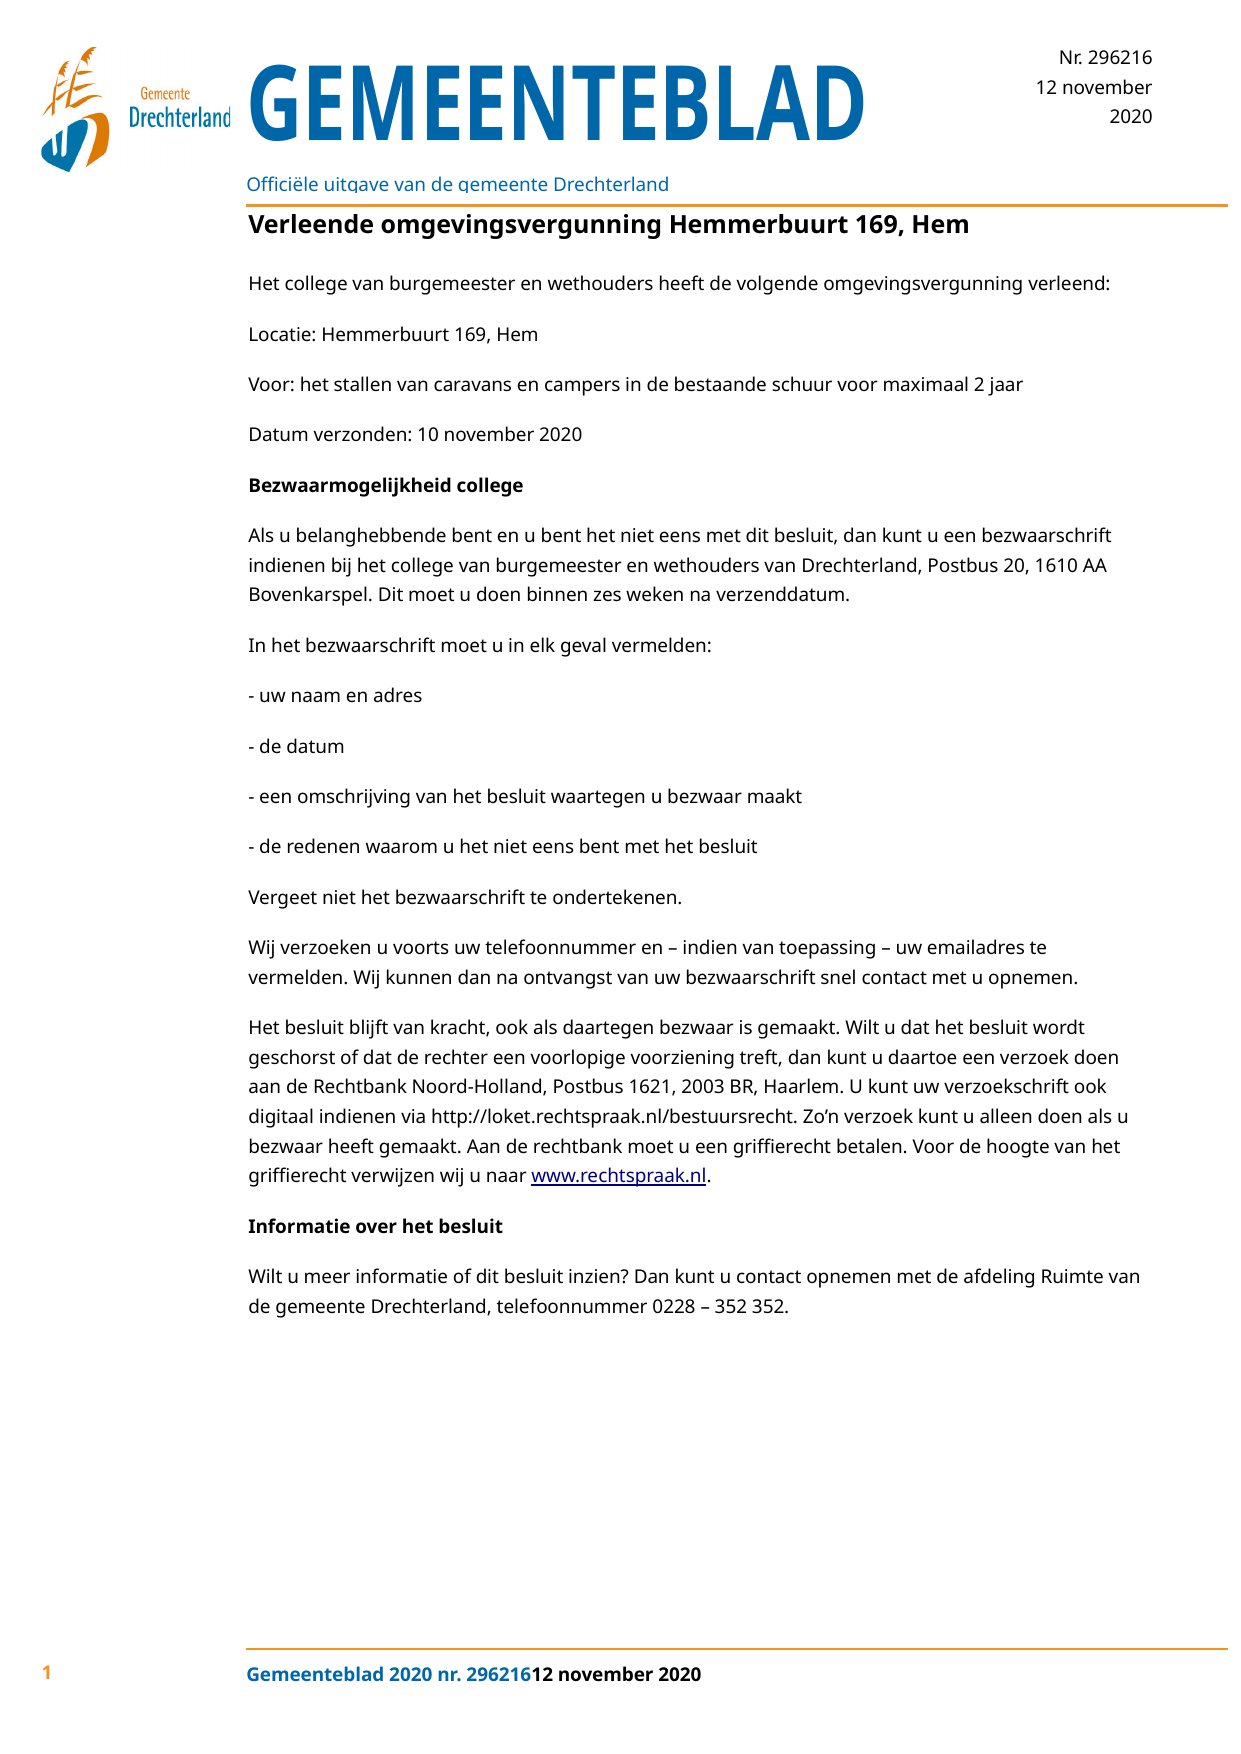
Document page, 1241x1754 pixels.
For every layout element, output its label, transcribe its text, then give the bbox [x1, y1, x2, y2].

text Wilt u meer informatie of dit besluit inzien? Dan kunt u contact opnemen met de afdeling Ruimte van de gemeente Drechterland, telefoonnummer 0228 – 352 352. [248, 1263, 1152, 1318]
text - de datum [248, 733, 1152, 758]
text Informatie over het besluit [248, 1213, 1152, 1238]
text - een omschrijving van het besluit waartegen u bezwaar maakt [248, 783, 1152, 809]
text Verleende omgevingsvergunning Hemmerbuurt 169, Hem [248, 207, 1152, 241]
text Het college van burgemeester en wethouders heeft de volgende omgevingsvergunning verleend: [248, 270, 1152, 296]
text Voor: het stallen van caravans en campers in de bestaande schuur voor maximaal 2 jaar [248, 371, 1152, 397]
picture [226, 115, 231, 124]
text - de redenen waarom u het niet eens bent met het besluit [248, 834, 1152, 859]
text Vergeet niet het bezwaarschrift te ondertekenen. [248, 884, 1152, 910]
text Het besluit blijft van kracht, ook als daartegen bezwaar is gemaakt. Wilt u dat het besluit wordt geschorst of dat de rechter een voorlopige voorziening treft, dan kunt u daartoe een verzoek doen aan de Rechtbank Noord-Holland, Postbus 1621, 2003 BR, Haarlem. U kunt uw verzoekschrift ook digitaal indienen via http://loket.rechtspraak.nl/bestuursrecht. Zo’n verzoek kunt u alleen doen als u bezwaar heeft gemaakt. Aan de rechtbank moet u een griffierecht betalen. Voor de hoogte van het griffierecht verwijzen wij u naar www.rechtspraak.nl. [248, 1014, 1152, 1188]
text Locatie: Hemmerbuurt 169, Hem [248, 321, 1152, 346]
text Datum verzonden: 10 november 2020 [248, 422, 1152, 447]
text Wij verzoeken u voorts uw telefoonnummer en – indien van toepassing – uw emailadres te vermelden. Wij kunnen dan na ontvangst van uw bezwaarschrift snel contact met u opnemen. [248, 934, 1152, 990]
picture [41, 47, 231, 172]
text Als u belanghebbende bent en u bent het niet eens met dit besluit, dan kunt u een bezwaarschrift indienen bij het college van burgemeester en wethouders van Drechterland, Postbus 20, 1610 AA Bovenkarspel. Dit moet u doen binnen zes weken na verzenddatum. [248, 522, 1152, 607]
picture [41, 158, 64, 172]
text Bezwaarmogelijkheid college [248, 472, 1152, 498]
text In het bezwaarschrift moet u in elk geval vermelden: [248, 632, 1152, 658]
text - uw naam en adres [248, 682, 1152, 708]
